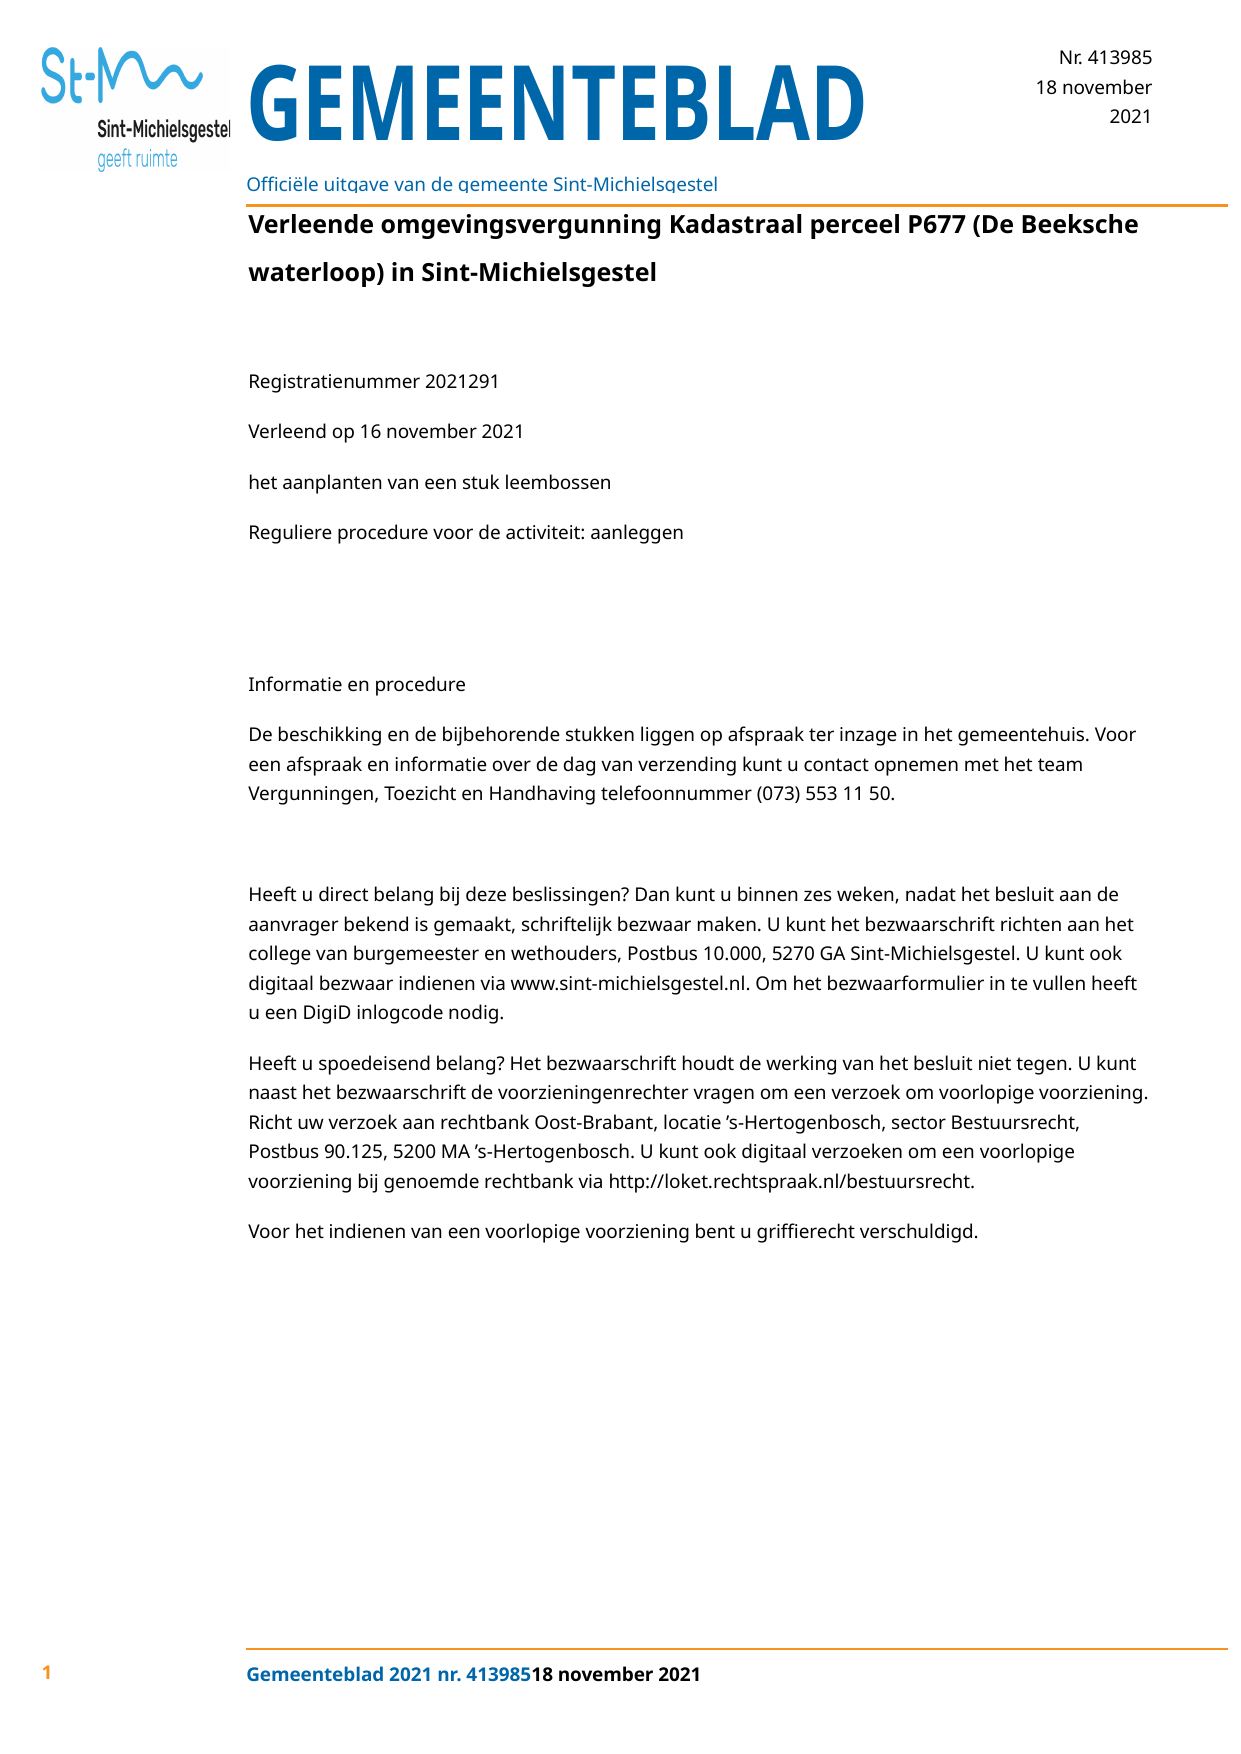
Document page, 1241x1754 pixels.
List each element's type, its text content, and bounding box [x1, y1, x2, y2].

text Verleende omgevingsvergunning Kadastraal perceel P677 (De Beeksche waterloop) in Sint-Michielsgestel [248, 207, 1152, 288]
text Verleend op 16 november 2021 [248, 419, 1152, 444]
text Heeft u direct belang bij deze beslissingen? Dan kunt u binnen zes weken, nadat het besluit aan de aanvrager bekend is gemaakt, schriftelijk bezwaar maken. U kunt het bezwaarschrift richten aan het college van burgemeester en wethouders, Postbus 10.000, 5270 GA Sint-Michielsgestel. U kunt ook digitaal bezwaar indienen via www.sint-michielsgestel.nl. Om het bezwaarformulier in te vullen heeft u een DigiD inlogcode nodig. [248, 881, 1152, 1025]
picture [41, 47, 231, 172]
text Reguliere procedure voor de activiteit: aanleggen [248, 519, 1152, 545]
text Registratienummer 2021291 [248, 368, 1152, 394]
text Informatie en procedure [248, 671, 1152, 697]
text Voor het indienen van een voorlopige voorziening bent u griffierecht verschuldigd. [248, 1219, 1152, 1244]
text het aanplanten van een stuk leembossen [248, 469, 1152, 495]
text Heeft u spoedeisend belang? Het bezwaarschrift houdt de werking van het besluit niet tegen. U kunt naast het bezwaarschrift de voorzieningenrechter vragen om een verzoek om voorlopige voorziening. Richt uw verzoek aan rechtbank Oost-Brabant, locatie ’s-Hertogenbosch, sector Bestuursrecht, Postbus 90.125, 5200 MA ’s-Hertogenbosch. U kunt ook digitaal verzoeken om een voorlopige voorziening bij genoemde rechtbank via http://loket.rechtspraak.nl/bestuursrecht. [248, 1050, 1152, 1194]
text De beschikking en de bijbehorende stukken liggen op afspraak ter inzage in het gemeentehuis. Voor een afspraak en informatie over de dag van verzending kunt u contact opnemen met het team Vergunningen, Toezicht en Handhaving telefoonnummer (073) 553 11 50. [248, 721, 1152, 806]
